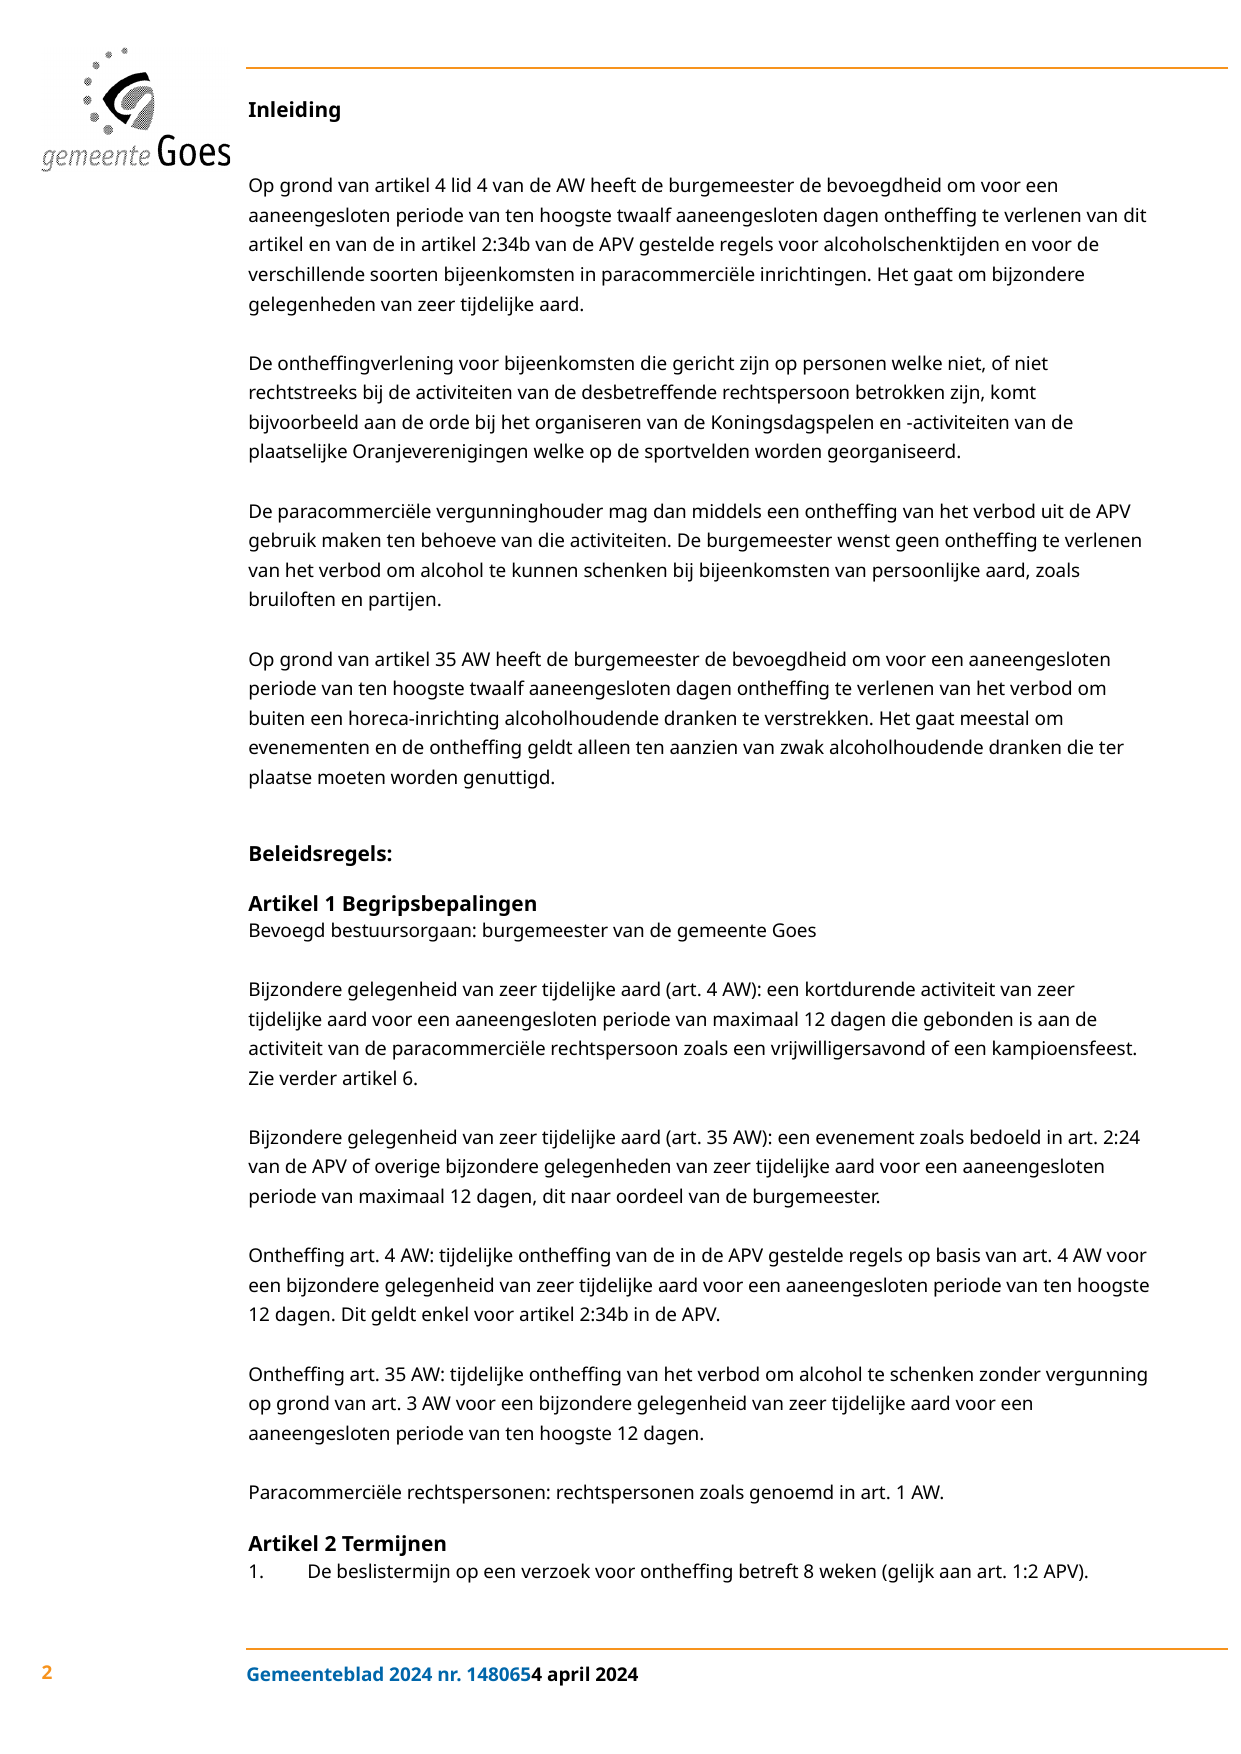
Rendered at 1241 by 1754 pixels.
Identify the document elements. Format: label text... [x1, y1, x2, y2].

text De ontheffingverlening voor bijeenkomsten die gericht zijn op personen welke niet, of niet rechtstreeks bij de activiteiten van de desbetreffende rechtspersoon betrokken zijn, komt bijvoorbeeld aan de orde bij het organiseren van de Koningsdagspelen en -activiteiten van de plaatselijke Oranjeverenigingen welke op de sportvelden worden georganiseerd. [248, 350, 1152, 464]
text Ontheffing art. 4 AW: tijdelijke ontheffing van de in de APV gestelde regels op basis van art. 4 AW voor een bijzondere gelegenheid van zeer tijdelijke aard voor een aaneengesloten periode van ten hoogste 12 dagen. Dit geldt enkel voor artikel 2:34b in de APV. [248, 1242, 1152, 1327]
text Op grond van artikel 35 AW heeft de burgemeester de bevoegdheid om voor een aaneengesloten periode van ten hoogste twaalf aaneengesloten dagen ontheffing te verlenen van het verbod om buiten een horeca-inrichting alcoholhoudende dranken te verstrekken. Het gaat meestal om evenementen en de ontheffing geldt alleen ten aanzien van zwak alcoholhoudende dranken die ter plaatse moeten worden genuttigd. [248, 646, 1152, 790]
list De beslistermijn op een verzoek voor ontheffing betreft 8 weken (gelijk aan art. 1:2 APV). [248, 1558, 1152, 1584]
text Bijzondere gelegenheid van zeer tijdelijke aard (art. 35 AW): een evenement zoals bedoeld in art. 2:24 van de APV of overige bijzondere gelegenheden van zeer tijdelijke aard voor een aaneengesloten periode van maximaal 12 dagen, dit naar oordeel van de burgemeester. [248, 1124, 1152, 1209]
text Ontheffing art. 35 AW: tijdelijke ontheffing van het verbod om alcohol te schenken zonder vergunning op grond van art. 3 AW voor een bijzondere gelegenheid van zeer tijdelijke aard voor een aaneengesloten periode van ten hoogste 12 dagen. [248, 1361, 1152, 1446]
text Bevoegd bestuursorgaan: burgemeester van de gemeente Goes [248, 917, 1152, 943]
text Inleiding [248, 95, 1152, 123]
text Artikel 1 Begripsbepalingen [248, 889, 1152, 917]
text De paracommerciële vergunninghouder mag dan middels een ontheffing van het verbod uit de APV gebruik maken ten behoeve van die activiteiten. De burgemeester wenst geen ontheffing te verlenen van het verbod om alcohol te kunnen schenken bij bijeenkomsten van persoonlijke aard, zoals bruiloften en partijen. [248, 498, 1152, 612]
picture [41, 47, 231, 172]
text Op grond van artikel 4 lid 4 van de AW heeft de burgemeester de bevoegdheid om voor een aaneengesloten periode van ten hoogste twaalf aaneengesloten dagen ontheffing te verlenen van dit artikel en van de in artikel 2:34b van de APV gestelde regels voor alcoholschenktijden en voor de verschillende soorten bijeenkomsten in paracommerciële inrichtingen. Het gaat om bijzondere gelegenheden van zeer tijdelijke aard. [248, 172, 1152, 317]
text Bijzondere gelegenheid van zeer tijdelijke aard (art. 4 AW): een kortdurende activiteit van zeer tijdelijke aard voor een aaneengesloten periode van maximaal 12 dagen die gebonden is aan de activiteit van de paracommerciële rechtspersoon zoals een vrijwilligersavond of een kampioensfeest. Zie verder artikel 6. [248, 976, 1152, 1091]
text Artikel 2 Termijnen [248, 1529, 1152, 1558]
text Beleidsregels: [248, 839, 1152, 868]
text Paracommerciële rechtspersonen: rechtspersonen zoals genoemd in art. 1 AW. [248, 1479, 1152, 1505]
